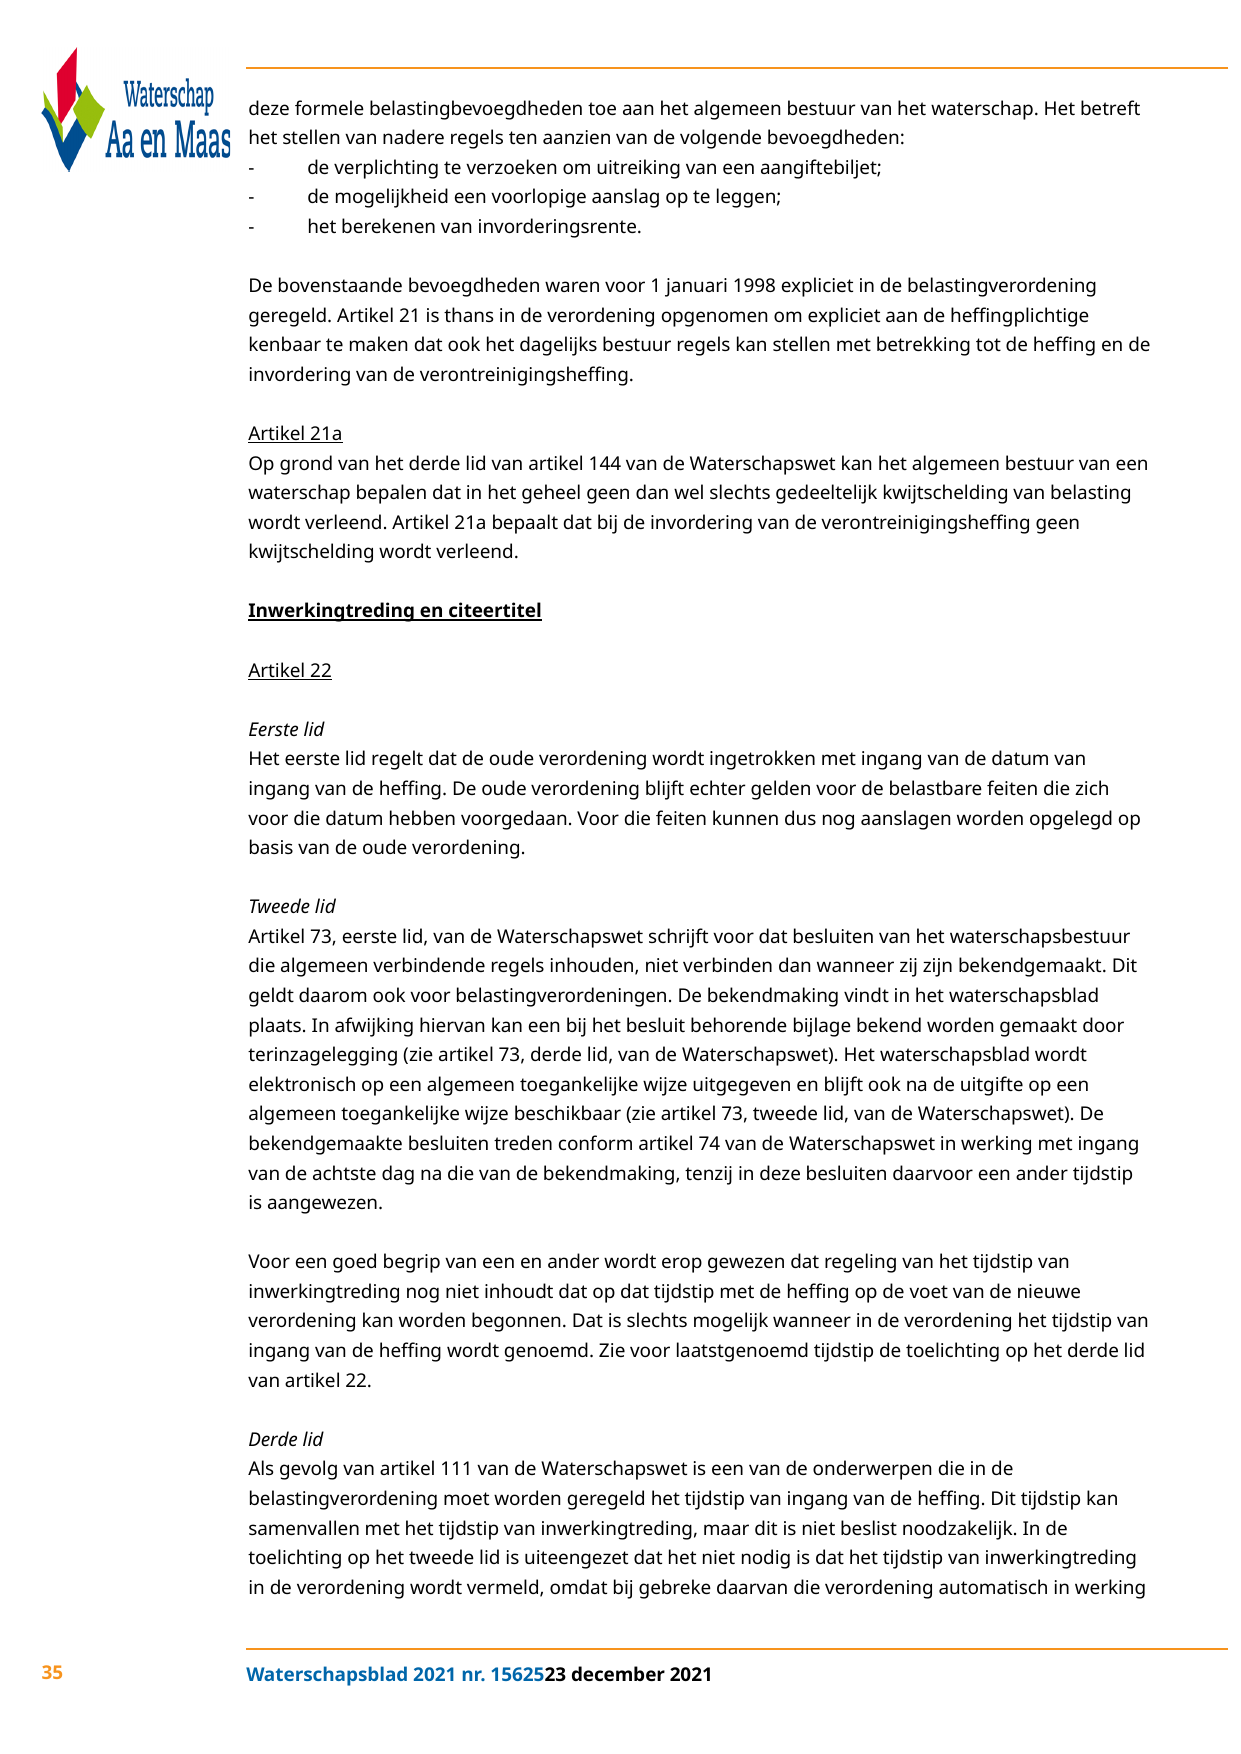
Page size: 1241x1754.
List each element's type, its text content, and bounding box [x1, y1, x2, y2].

list de mogelijkheid een voorlopige aanslag op te leggen; [248, 183, 1152, 209]
list de verplichting te verzoeken om uitreiking van een aangiftebiljet; [248, 154, 1152, 180]
text De bovenstaande bevoegdheden waren voor 1 januari 1998 expliciet in de belastingverordening geregeld. Artikel 21 is thans in de verordening opgenomen om expliciet aan de heffingplichtige kenbaar te maken dat ook het dagelijks bestuur regels kan stellen met betrekking tot de heffing en de invordering van de verontreinigingsheffing. [248, 272, 1152, 387]
text Eerste lid [248, 716, 1152, 742]
text Artikel 73, eerste lid, van de Waterschapswet schrijft voor dat besluiten van het waterschapsbestuur die algemeen verbindende regels inhouden, niet verbinden dan wanneer zij zijn bekendgemaakt. Dit geldt daarom ook voor belastingverordeningen. De bekendmaking vindt in het waterschapsblad plaats. In afwijking hiervan kan een bij het besluit behorende bijlage bekend worden gemaakt door terinzagelegging (zie artikel 73, derde lid, van de Waterschapswet). Het waterschapsblad wordt elektronisch op een algemeen toegankelijke wijze uitgegeven en blijft ook na de uitgifte op een algemeen toegankelijke wijze beschikbaar (zie artikel 73, tweede lid, van de Waterschapswet). De bekendgemaakte besluiten treden conform artikel 74 van de Waterschapswet in werking met ingang van de achtste dag na die van de bekendmaking, tenzij in deze besluiten daarvoor een ander tijdstip is aangewezen. [248, 923, 1152, 1215]
text Als gevolg van artikel 111 van de Waterschapswet is een van de onderwerpen die in de belastingverordening moet worden geregeld het tijdstip van ingang van de heffing. Dit tijdstip kan samenvallen met het tijdstip van inwerkingtreding, maar dit is niet beslist noodzakelijk. In de toelichting op het tweede lid is uiteengezet dat het niet nodig is dat het tijdstip van inwerkingtreding in de verordening wordt vermeld, omdat bij gebreke daarvan die verordening automatisch in werking [248, 1456, 1152, 1600]
text Artikel 22 [248, 657, 1152, 683]
text Inwerkingtreding en citeertitel [248, 598, 1152, 623]
text Op grond van het derde lid van artikel 144 van de Waterschapswet kan het algemeen bestuur van een waterschap bepalen dat in het geheel geen dan wel slechts gedeeltelijk kwijtschelding van belasting wordt verleend. Artikel 21a bepaalt dat bij de invordering van de verontreinigingsheffing geen kwijtschelding wordt verleend. [248, 450, 1152, 564]
text Het eerste lid regelt dat de oude verordening wordt ingetrokken met ingang van de datum van ingang van de heffing. De oude verordening blijft echter gelden voor de belastbare feiten die zich voor die datum hebben voorgedaan. Voor die feiten kunnen dus nog aanslagen worden opgelegd op basis van de oude verordening. [248, 746, 1152, 860]
text Voor een goed begrip van een en ander wordt erop gewezen dat regeling van het tijdstip van inwerkingtreding nog niet inhoudt dat op dat tijdstip met de heffing op de voet van de nieuwe verordening kan worden begonnen. Dat is slechts mogelijk wanneer in de verordening het tijdstip van ingang van de heffing wordt genoemd. Zie voor laatstgenoemd tijdstip de toelichting op het derde lid van artikel 22. [248, 1248, 1152, 1393]
text deze formele belastingbevoegdheden toe aan het algemeen bestuur van het waterschap. Het betreft het stellen van nadere regels ten aanzien van de volgende bevoegdheden: [248, 95, 1152, 150]
picture [41, 47, 231, 172]
text Tweede lid [248, 893, 1152, 919]
list het berekenen van invorderingsrente. [248, 213, 1152, 239]
text Artikel 21a [248, 420, 1152, 446]
text Derde lid [248, 1426, 1152, 1452]
